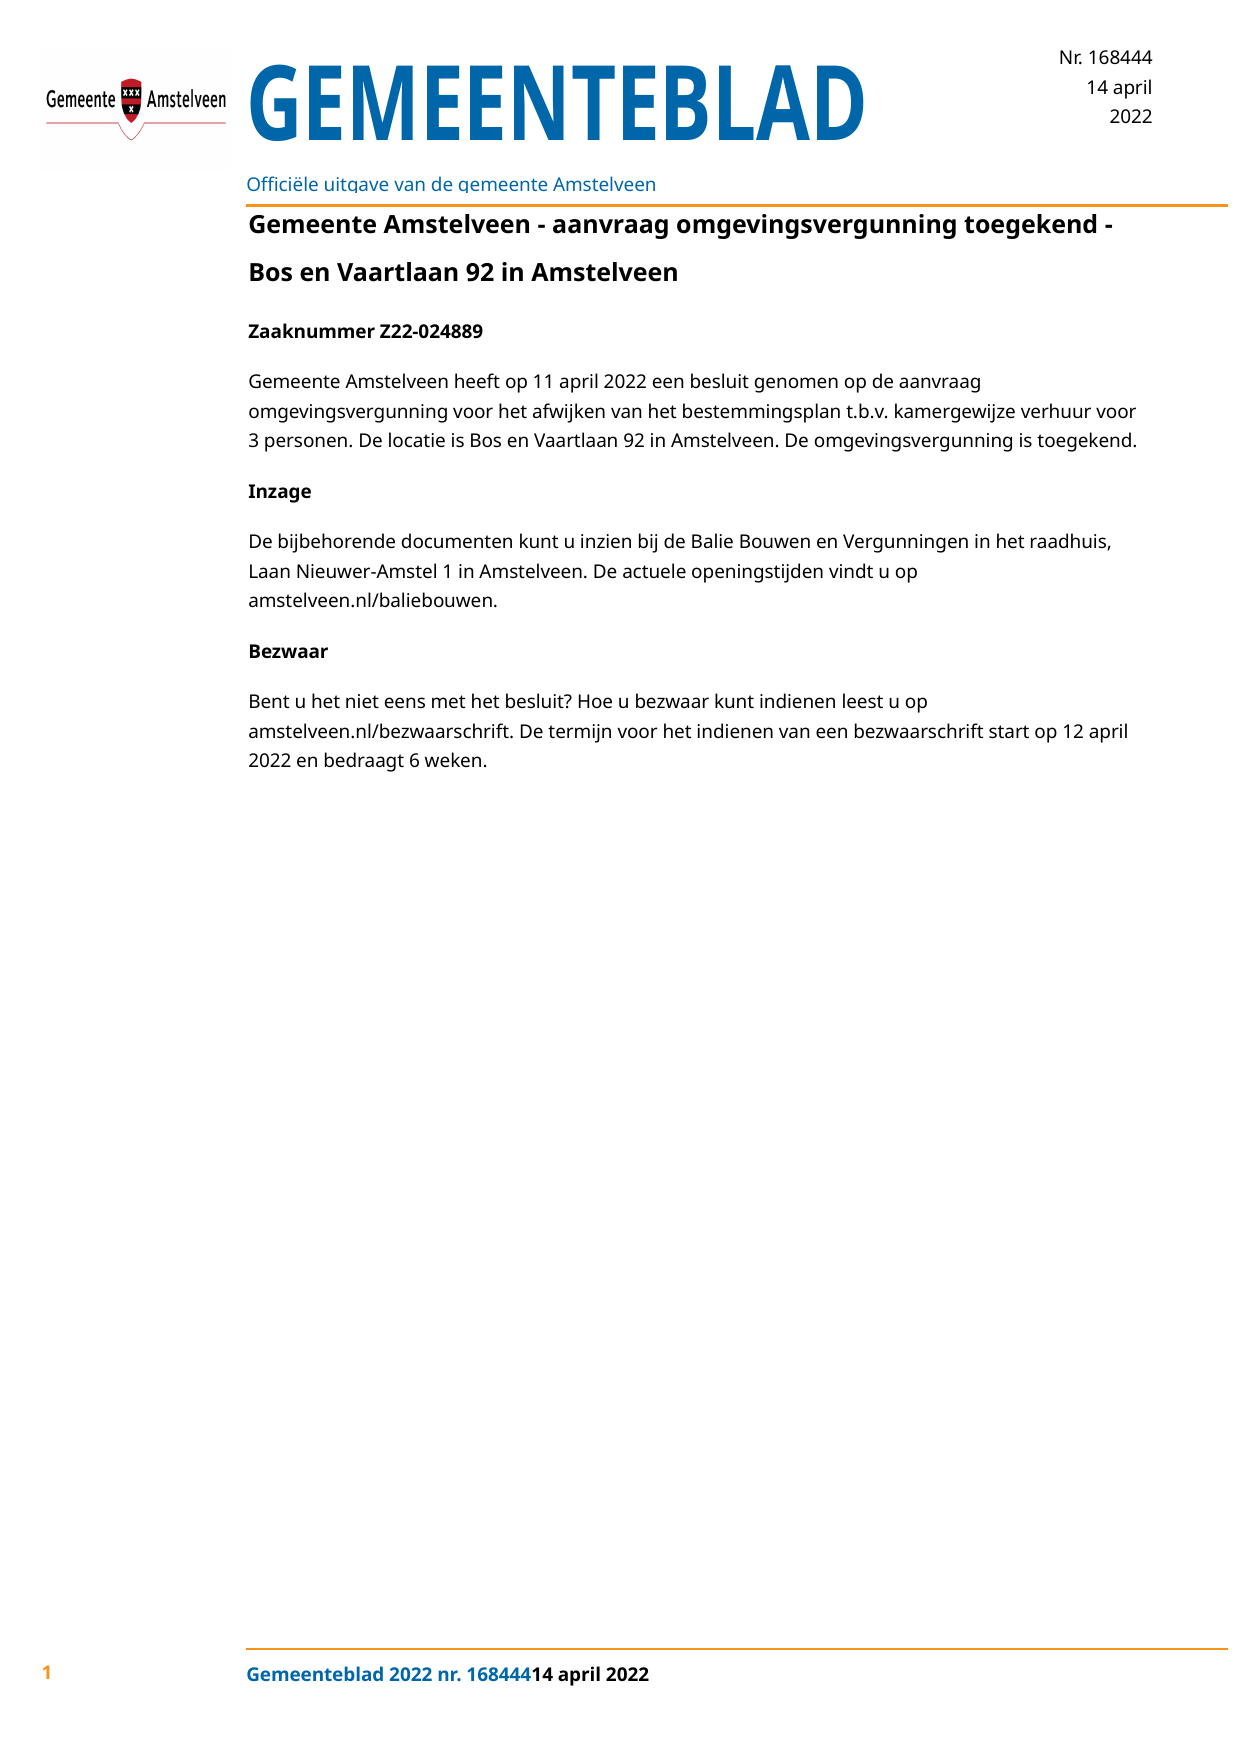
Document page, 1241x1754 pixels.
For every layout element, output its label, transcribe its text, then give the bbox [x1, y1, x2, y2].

text Zaaknummer Z22-024889 [248, 318, 1152, 344]
text Inzage [248, 478, 1152, 504]
text De bijbehorende documenten kunt u inzien bij de Balie Bouwen en Vergunningen in het raadhuis, Laan Nieuwer-Amstel 1 in Amstelveen. De actuele openingstijden vindt u op amstelveen.nl/baliebouwen. [248, 528, 1152, 613]
text Gemeente Amstelveen - aanvraag omgevingsvergunning toegekend - Bos en Vaartlaan 92 in Amstelveen [248, 207, 1152, 288]
picture [41, 47, 231, 172]
text Gemeente Amstelveen heeft op 11 april 2022 een besluit genomen op de aanvraag omgevingsvergunning voor het afwijken van het bestemmingsplan t.b.v. kamergewijze verhuur voor 3 personen. De locatie is Bos en Vaartlaan 92 in Amstelveen. De omgevingsvergunning is toegekend. [248, 368, 1152, 453]
text Bent u het niet eens met het besluit? Hoe u bezwaar kunt indienen leest u op amstelveen.nl/bezwaarschrift. De termijn voor het indienen van een bezwaarschrift start op 12 april 2022 en bedraagt 6 weken. [248, 688, 1152, 773]
text Bezwaar [248, 638, 1152, 664]
